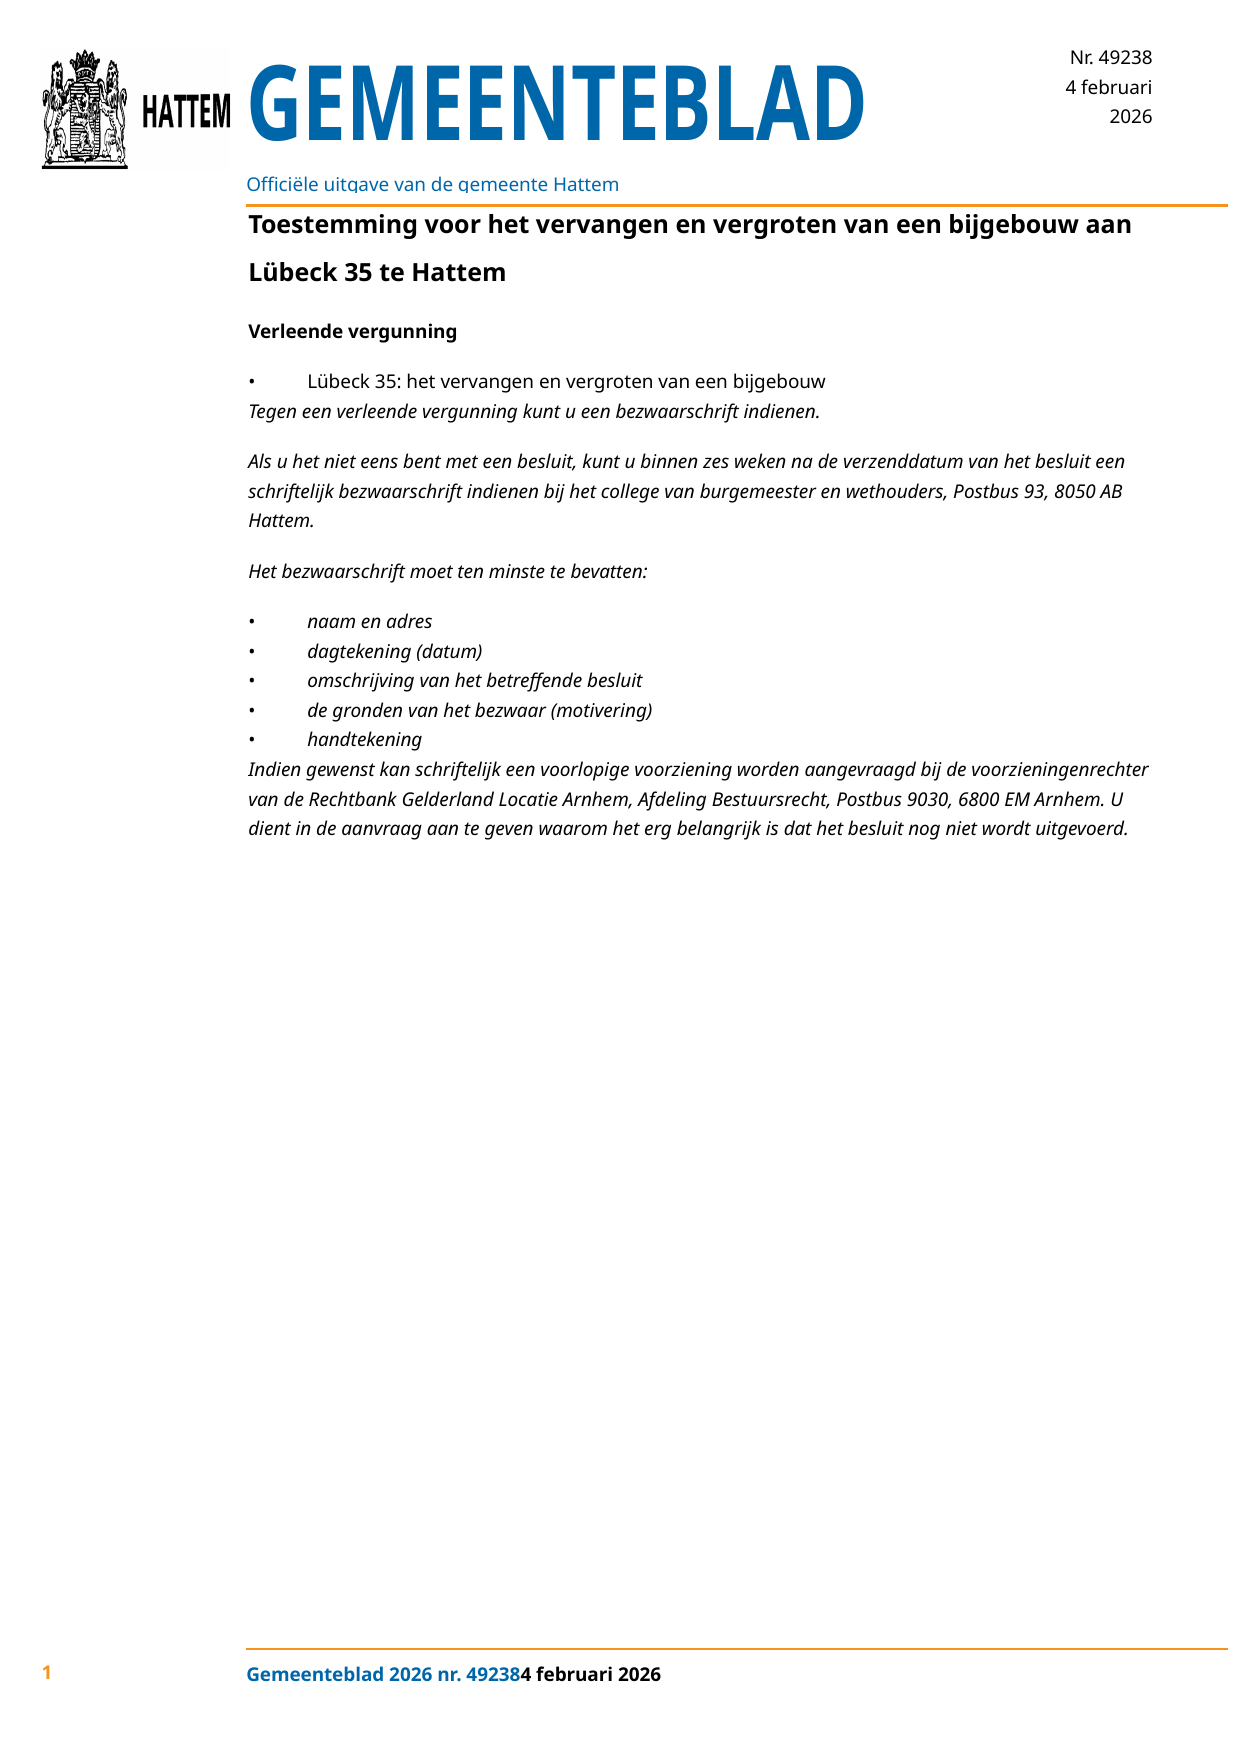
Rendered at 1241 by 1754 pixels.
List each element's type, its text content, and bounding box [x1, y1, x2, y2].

list dagtekening (datum) [248, 638, 1152, 664]
text Als u het niet eens bent met een besluit, kunt u binnen zes weken na de verzenddatum van het besluit een schriftelijk bezwaarschrift indienen bij het college van burgemeester en wethouders, Postbus 93, 8050 AB Hattem. [248, 448, 1152, 533]
list naam en adres [248, 608, 1152, 634]
text Indien gewenst kan schriftelijk een voorlopige voorziening worden aangevraagd bij de voorzieningenrechter van de Rechtbank Gelderland Locatie Arnhem, Afdeling Bestuursrecht, Postbus 9030, 6800 EM Arnhem. U dient in de aanvraag aan te geven waarom het erg belangrijk is dat het besluit nog niet wordt uitgevoerd. [248, 756, 1152, 841]
list Lübeck 35: het vervangen en vergroten van een bijgebouw [248, 368, 1152, 394]
list omschrijving van het betreffende besluit [248, 667, 1152, 693]
list handtekening [248, 727, 1152, 752]
text Toestemming voor het vervangen en vergroten van een bijgebouw aan Lübeck 35 te Hattem [248, 207, 1152, 288]
list de gronden van het bezwaar (motivering) [248, 697, 1152, 723]
text Verleende vergunning [248, 318, 1152, 344]
text Tegen een verleende vergunning kunt u een bezwaarschrift indienen. [248, 398, 1152, 424]
text Het bezwaarschrift moet ten minste te bevatten: [248, 558, 1152, 584]
picture [41, 47, 231, 172]
